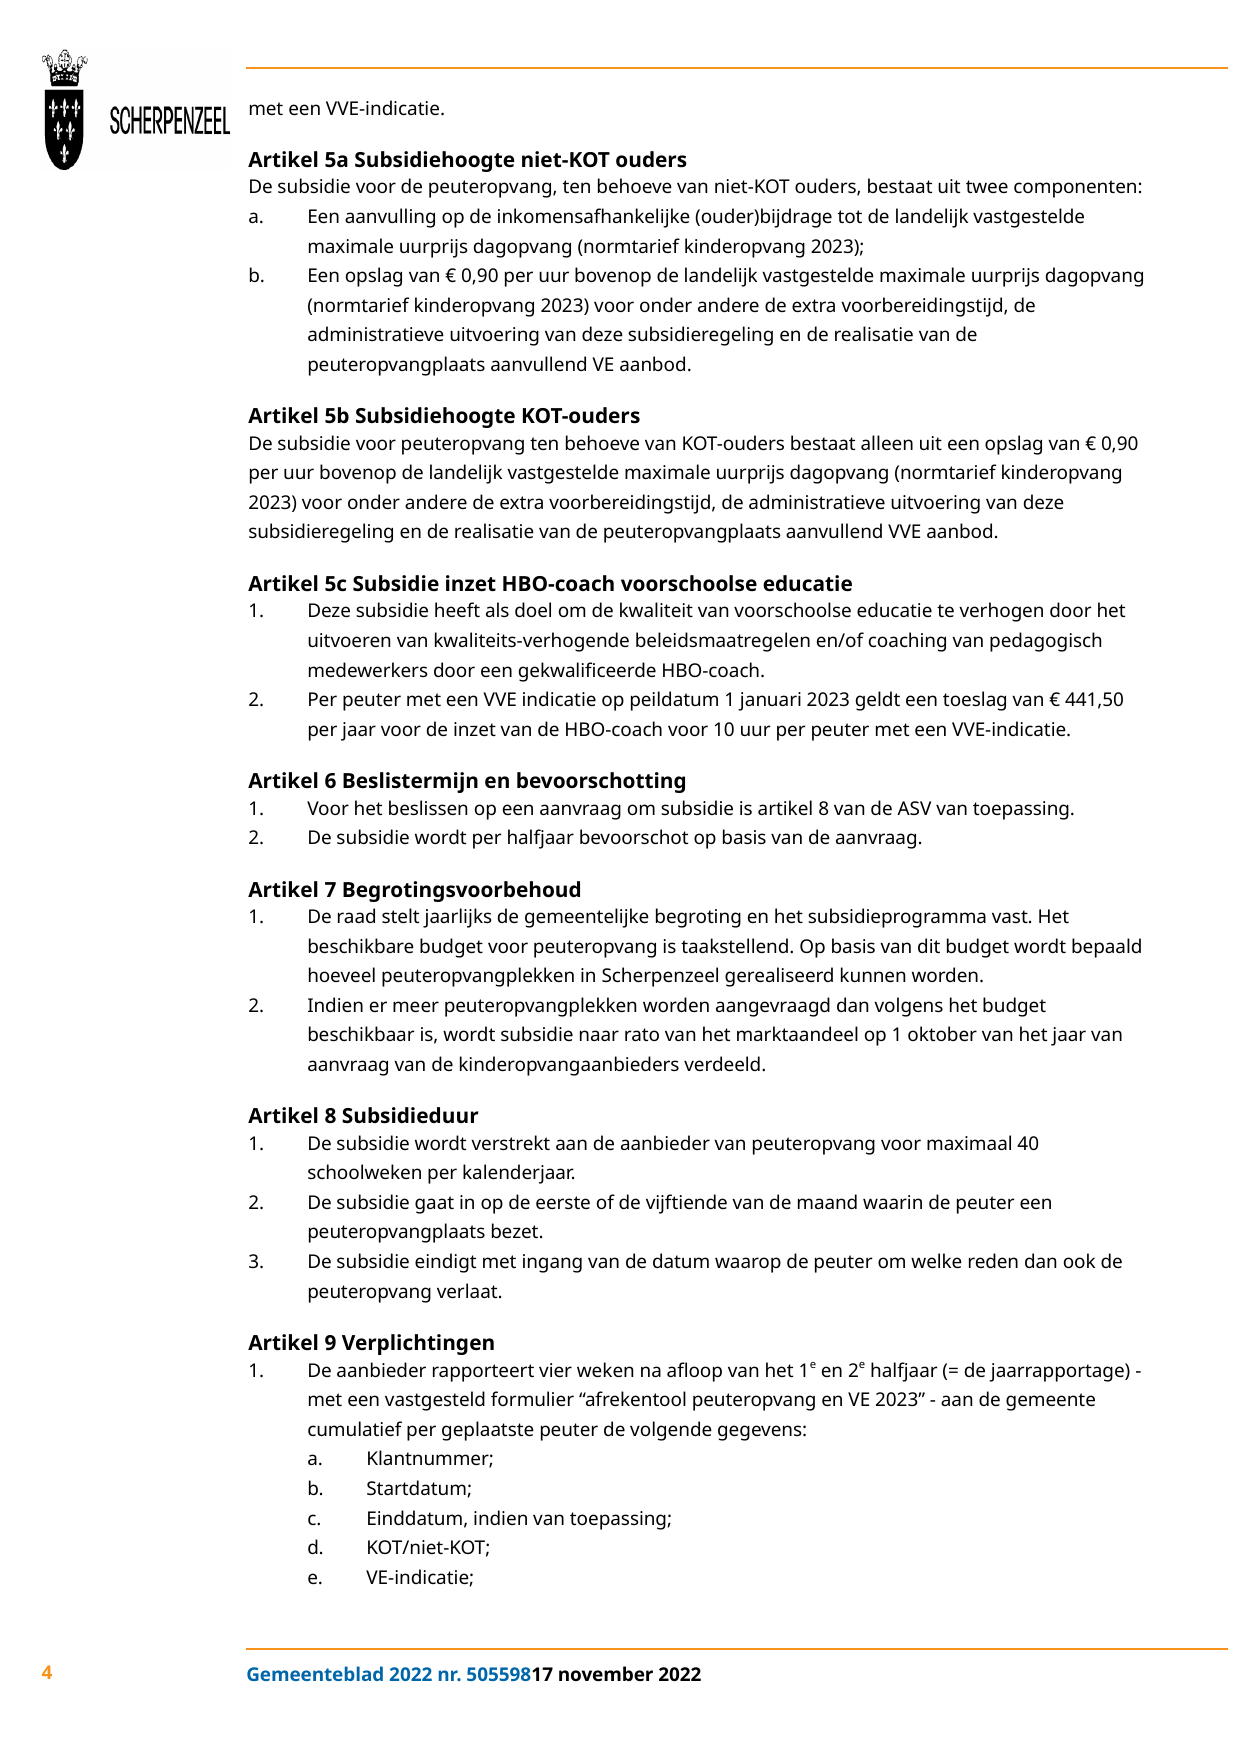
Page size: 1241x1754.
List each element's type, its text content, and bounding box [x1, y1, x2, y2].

text met een VVE-indicatie. [248, 95, 1152, 121]
list De raad stelt jaarlijks de gemeentelijke begroting en het subsidieprogramma vast. Het beschikbare budget voor peuteropvang is taakstellend. Op basis van dit budget wordt bepaald hoeveel peuteropvangplekken in Scherpenzeel gerealiseerd kunnen worden. [248, 903, 1152, 988]
text Artikel 6 Beslistermijn en bevoorschotting [248, 766, 1152, 795]
picture [41, 47, 231, 172]
list Indien er meer peuteropvangplekken worden aangevraagd dan volgens het budget beschikbaar is, wordt subsidie naar rato van het marktaandeel op 1 oktober van het jaar van aanvraag van de kinderopvangaanbieders verdeeld. [248, 992, 1152, 1077]
text Artikel 5b Subsidiehoogte KOT-ouders [248, 402, 1152, 430]
list De subsidie wordt verstrekt aan de aanbieder van peuteropvang voor maximaal 40 schoolweken per kalenderjaar. [248, 1130, 1152, 1185]
list VE-indicatie; [307, 1564, 1152, 1589]
list De subsidie gaat in op de eerste of de vijftiende van de maand waarin de peuter een peuteropvangplaats bezet. [248, 1189, 1152, 1244]
list Einddatum, indien van toepassing; [307, 1505, 1152, 1530]
text Artikel 7 Begrotingsvoorbehoud [248, 875, 1152, 903]
list Klantnummer; [307, 1446, 1152, 1471]
text Artikel 5c Subsidie inzet HBO-coach voorschoolse educatie [248, 569, 1152, 598]
list KOT/niet-KOT; [307, 1534, 1152, 1560]
text De subsidie voor de peuteropvang, ten behoeve van niet-KOT ouders, bestaat uit twee componenten: [248, 174, 1152, 199]
list Een aanvulling op de inkomensafhankelijke (ouder)bijdrage tot de landelijk vastgestelde maximale uurprijs dagopvang (normtarief kinderopvang 2023); [248, 203, 1152, 258]
text Artikel 9 Verplichtingen [248, 1328, 1152, 1357]
list De subsidie wordt per halfjaar bevoorschot op basis van de aanvraag. [248, 824, 1152, 850]
list De aanbieder rapporteert vier weken na afloop van het 1e en 2e halfjaar (= de jaarrapportage) - met een vastgesteld formulier “afrekentool peuteropvang en VE 2023” - aan de gemeente cumulatief per geplaatste peuter de volgende gegevens: [248, 1357, 1152, 1442]
list Voor het beslissen op een aanvraag om subsidie is artikel 8 van de ASV van toepassing. [248, 795, 1152, 821]
list Een opslag van € 0,90 per uur bovenop de landelijk vastgestelde maximale uurprijs dagopvang (normtarief kinderopvang 2023) voor onder andere de extra voorbereidingstijd, de administratieve uitvoering van deze subsidieregeling en de realisatie van de peuteropvangplaats aanvullend VE aanbod. [248, 262, 1152, 377]
list Deze subsidie heeft als doel om de kwaliteit van voorschoolse educatie te verhogen door het uitvoeren van kwaliteits-verhogende beleidsmaatregelen en/of coaching van pedagogisch medewerkers door een gekwalificeerde HBO-coach. [248, 598, 1152, 682]
text Artikel 5a Subsidiehoogte niet-KOT ouders [248, 145, 1152, 174]
list De subsidie eindigt met ingang van de datum waarop de peuter om welke reden dan ook de peuteropvang verlaat. [248, 1248, 1152, 1304]
list Per peuter met een VVE indicatie op peildatum 1 januari 2023 geldt een toeslag van € 441,50 per jaar voor de inzet van de HBO-coach voor 10 uur per peuter met een VVE-indicatie. [248, 686, 1152, 742]
list Startdatum; [307, 1475, 1152, 1501]
text De subsidie voor peuteropvang ten behoeve van KOT-ouders bestaat alleen uit een opslag van € 0,90 per uur bovenop de landelijk vastgestelde maximale uurprijs dagopvang (normtarief kinderopvang 2023) voor onder andere de extra voorbereidingstijd, de administratieve uitvoering van deze subsidieregeling en de realisatie van de peuteropvangplaats aanvullend VVE aanbod. [248, 430, 1152, 544]
text Artikel 8 Subsidieduur [248, 1102, 1152, 1130]
